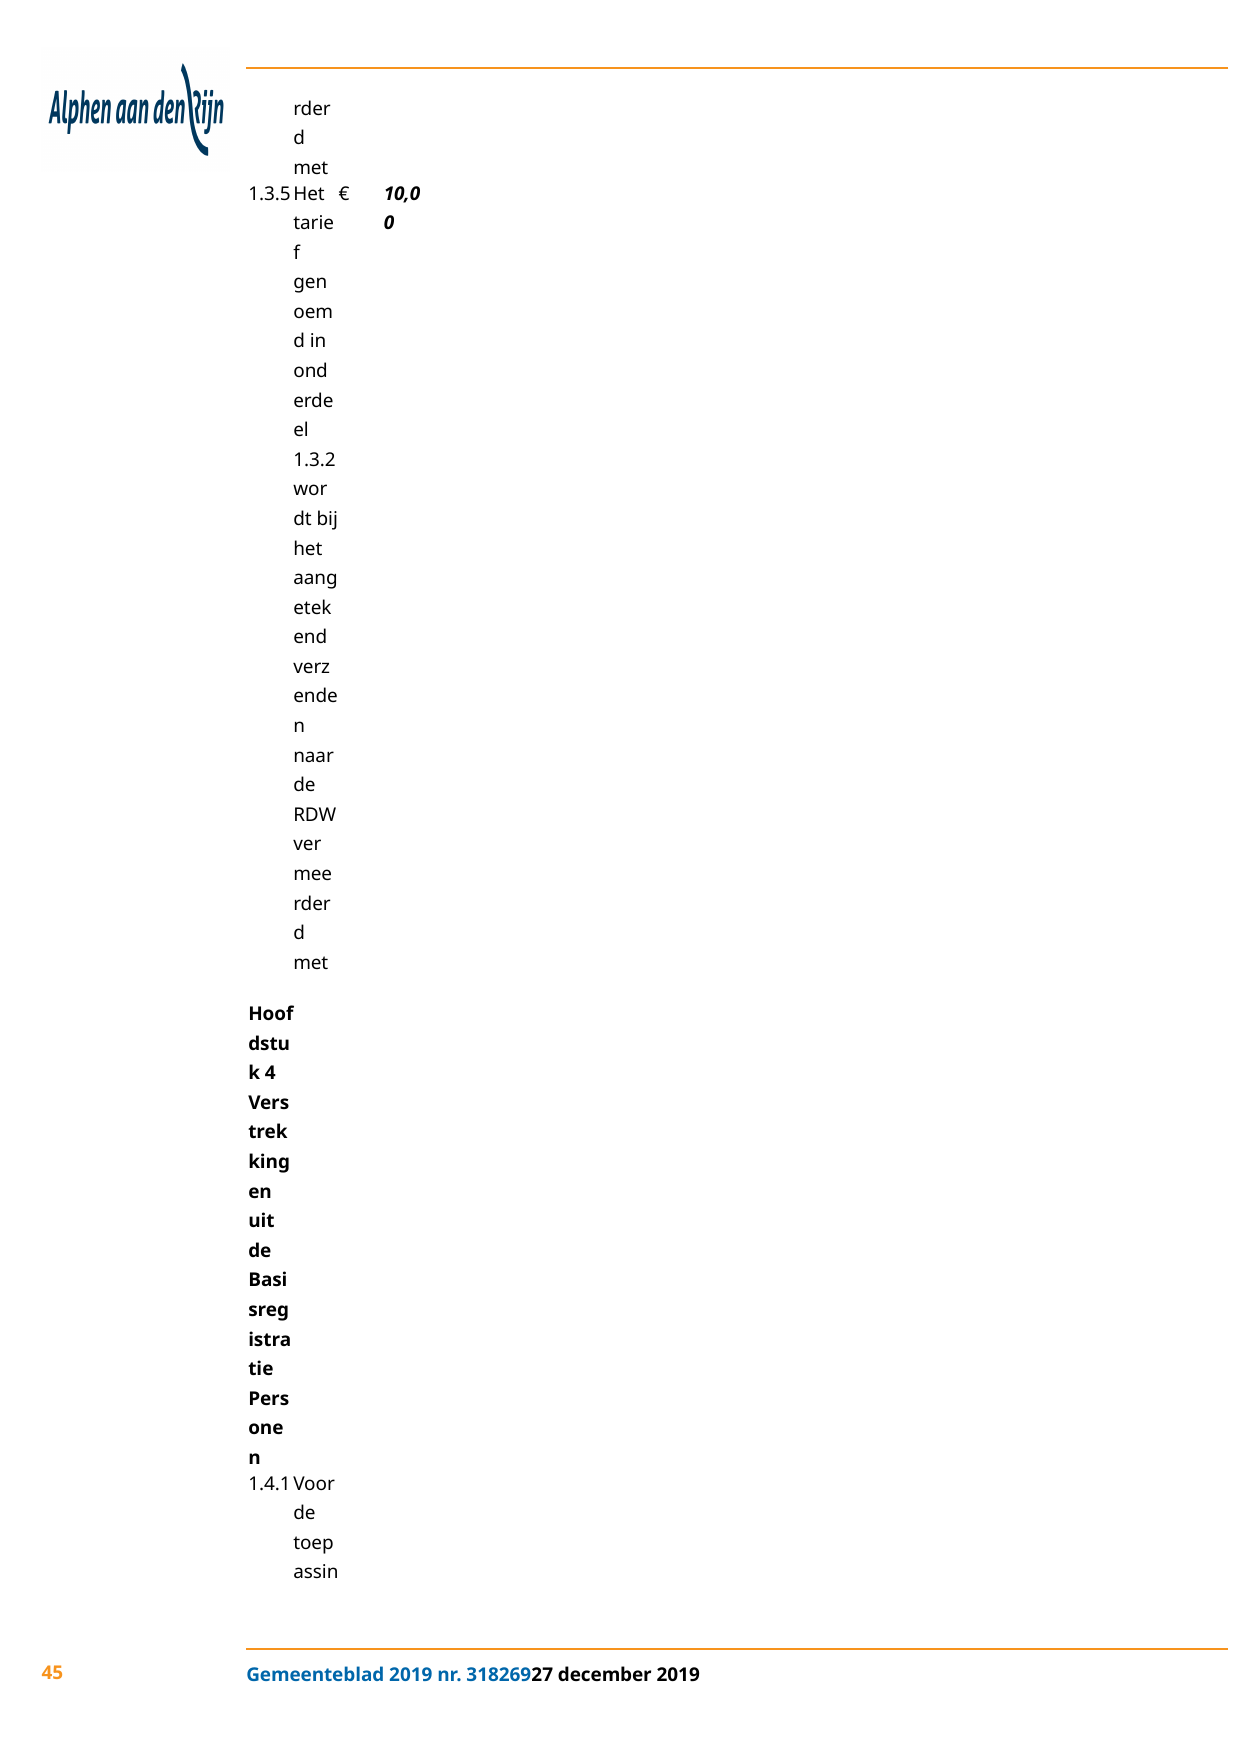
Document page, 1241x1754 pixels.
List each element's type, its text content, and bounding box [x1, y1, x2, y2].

table_cell [248, 975, 293, 1000]
picture [41, 47, 231, 172]
table_cell [338, 95, 383, 180]
table_cell [293, 1000, 338, 1470]
table_cell [384, 1470, 429, 1584]
table_cell [338, 1000, 383, 1470]
table_cell Hoofdstuk 4 Verstrekkingen uit de Basisregistratie Personen [248, 1000, 293, 1470]
table_cell rderd met [293, 95, 338, 180]
table_cell [384, 1000, 429, 1470]
table_cell [338, 975, 383, 1000]
table_cell Voor de toepassin [293, 1470, 338, 1584]
table_cell [338, 1470, 383, 1584]
table_cell 1.4.1 [248, 1470, 293, 1584]
table_cell 10,00 [384, 180, 429, 974]
table_cell [384, 975, 429, 1000]
table_cell [293, 975, 338, 1000]
table_cell € [338, 180, 383, 974]
table_cell 1.3.5 [248, 180, 293, 974]
table_cell Het tarief genoemd in onderdeel 1.3.2 wordt bij het aangetekend verzenden naar de RDW vermeerderd met [293, 180, 338, 974]
table_cell [384, 95, 429, 180]
table_cell [248, 95, 293, 180]
